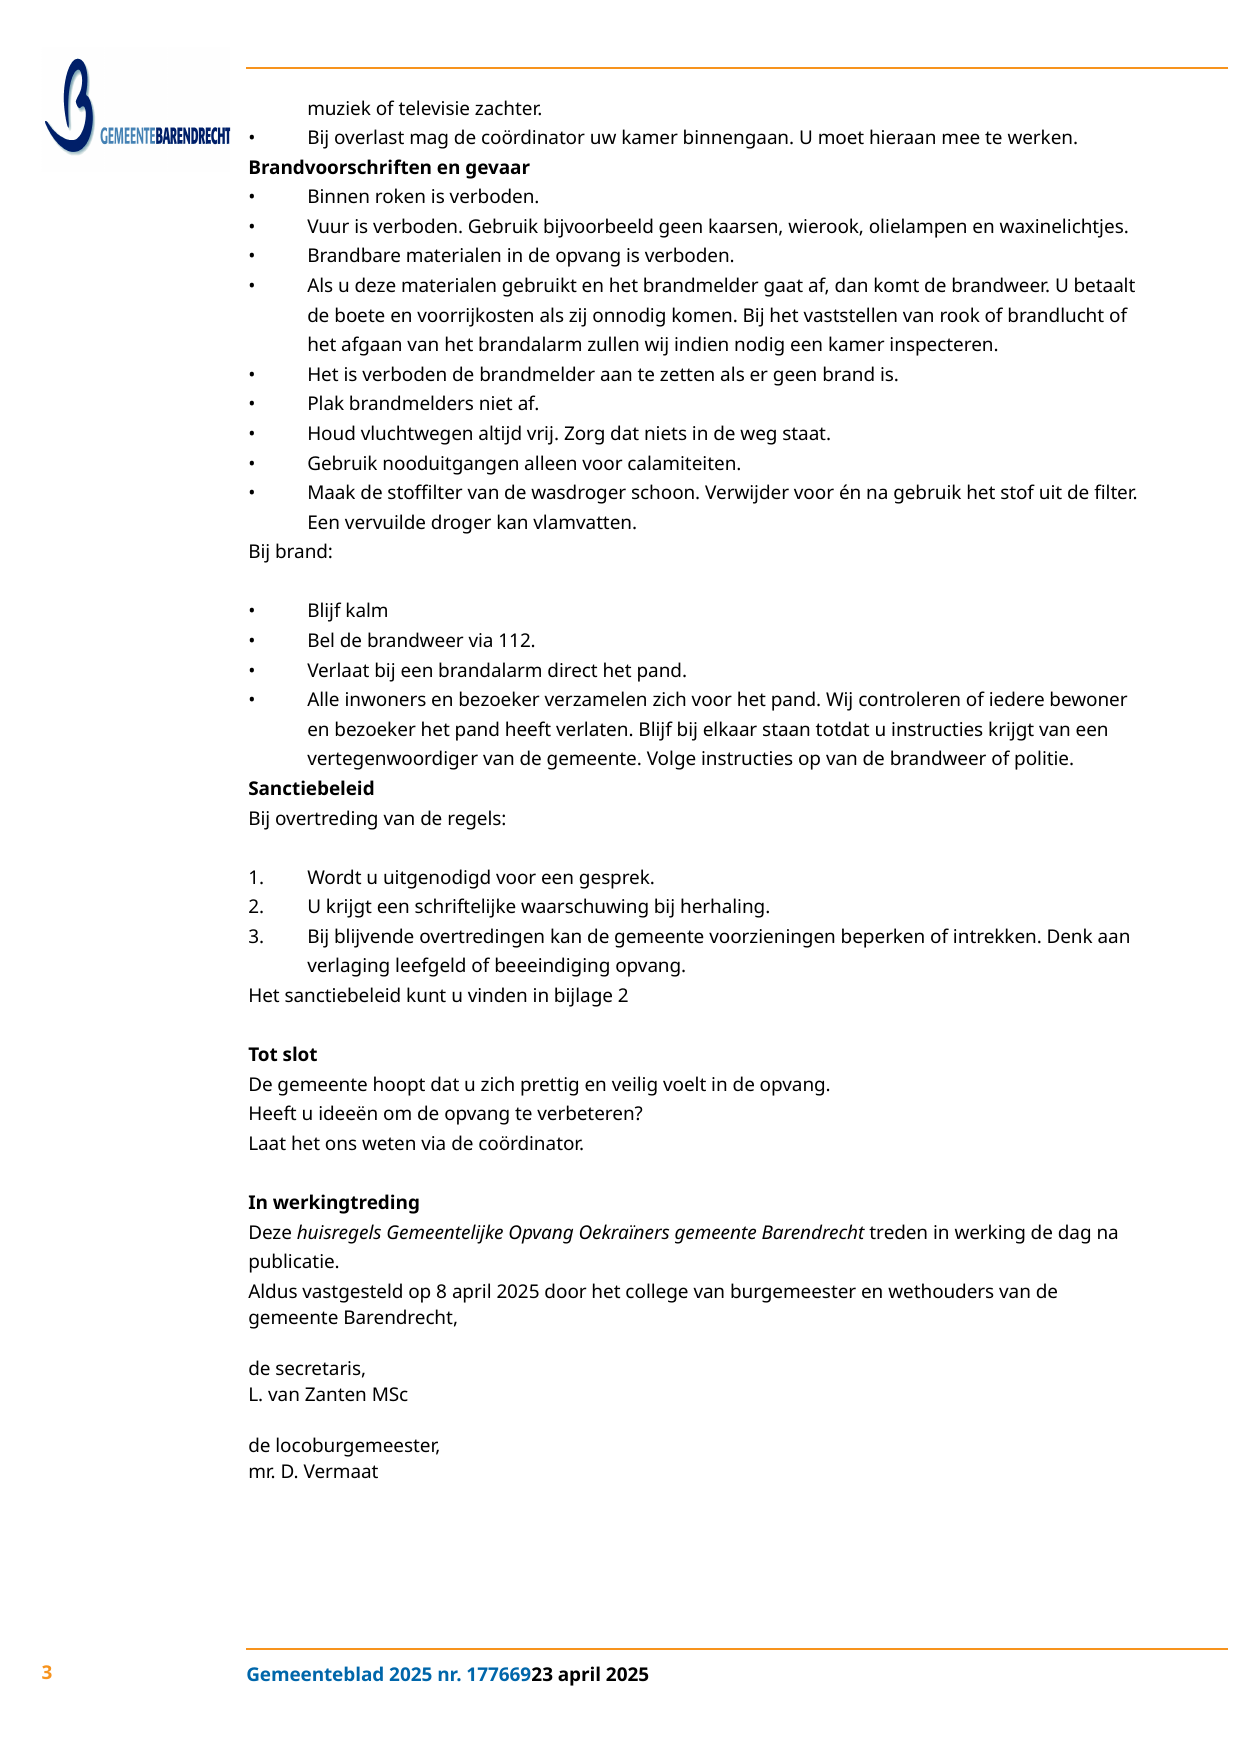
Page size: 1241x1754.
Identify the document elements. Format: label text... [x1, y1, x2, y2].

list Alle inwoners en bezoeker verzamelen zich voor het pand. Wij controleren of iedere bewoner en bezoeker het pand heeft verlaten. Blijf bij elkaar staan totdat u instructies krijgt van een vertegenwoordiger van de gemeente. Volge instructies op van de brandweer of politie. [248, 686, 1152, 771]
text Aldus vastgesteld op 8 april 2025 door het college van burgemeester en wethouders van de gemeente Barendrecht, [248, 1278, 1152, 1329]
text Sanctiebeleid [248, 775, 1152, 801]
list Bij overlast mag de coördinator uw kamer binnengaan. U moet hieraan mee te werken. [248, 124, 1152, 150]
list Maak de stoffilter van de wasdroger schoon. Verwijder voor én na gebruik het stof uit de filter. Een vervuilde droger kan vlamvatten. [248, 479, 1152, 535]
list Bij blijvende overtredingen kan de gemeente voorzieningen beperken of intrekken. Denk aan verlaging leefgeld of beeeindiging opvang. [248, 923, 1152, 978]
list Blijf kalm [248, 598, 1152, 623]
text Tot slot [248, 1041, 1152, 1067]
list Als u deze materialen gebruikt en het brandmelder gaat af, dan komt de brandweer. U betaalt de boete en voorrijkosten als zij onnodig komen. Bij het vaststellen van rook of brandlucht of het afgaan van het brandalarm zullen wij indien nodig een kamer inspecteren. [248, 272, 1152, 357]
text Laat het ons weten via de coördinator. [248, 1130, 1152, 1156]
list Het is verboden de brandmelder aan te zetten als er geen brand is. [248, 361, 1152, 387]
text Bij overtreding van de regels: [248, 805, 1152, 831]
list Verlaat bij een brandalarm direct het pand. [248, 657, 1152, 683]
list Plak brandmelders niet af. [248, 391, 1152, 416]
text Heeft u ideeën om de opvang te verbeteren? [248, 1101, 1152, 1126]
list Wordt u uitgenodigd voor een gesprek. [248, 864, 1152, 890]
text De gemeente hoopt dat u zich prettig en veilig voelt in de opvang. [248, 1071, 1152, 1097]
text Het sanctiebeleid kunt u vinden in bijlage 2 [248, 982, 1152, 1008]
list U krijgt een schriftelijke waarschuwing bij herhaling. [248, 893, 1152, 919]
list Gebruik nooduitgangen alleen voor calamiteiten. [248, 450, 1152, 476]
list muziek of televisie zachter. [248, 95, 1152, 121]
text mr. D. Vermaat [248, 1458, 1152, 1484]
list Binnen roken is verboden. [248, 183, 1152, 209]
picture [41, 47, 231, 172]
list Bel de brandweer via 112. [248, 627, 1152, 653]
list Vuur is verboden. Gebruik bijvoorbeeld geen kaarsen, wierook, olielampen en waxinelichtjes. [248, 213, 1152, 239]
text Bij brand: [248, 538, 1152, 564]
list Brandbare materialen in de opvang is verboden. [248, 243, 1152, 268]
text de secretaris, [248, 1355, 1152, 1381]
text de locoburgemeester, [248, 1432, 1152, 1458]
text Deze huisregels Gemeentelijke Opvang Oekraïners gemeente Barendrecht treden in werking de dag na publicatie. [248, 1219, 1152, 1274]
text In werkingtreding [248, 1189, 1152, 1215]
list Houd vluchtwegen altijd vrij. Zorg dat niets in de weg staat. [248, 420, 1152, 446]
text Brandvoorschriften en gevaar [248, 154, 1152, 180]
text L. van Zanten MSc [248, 1381, 1152, 1407]
